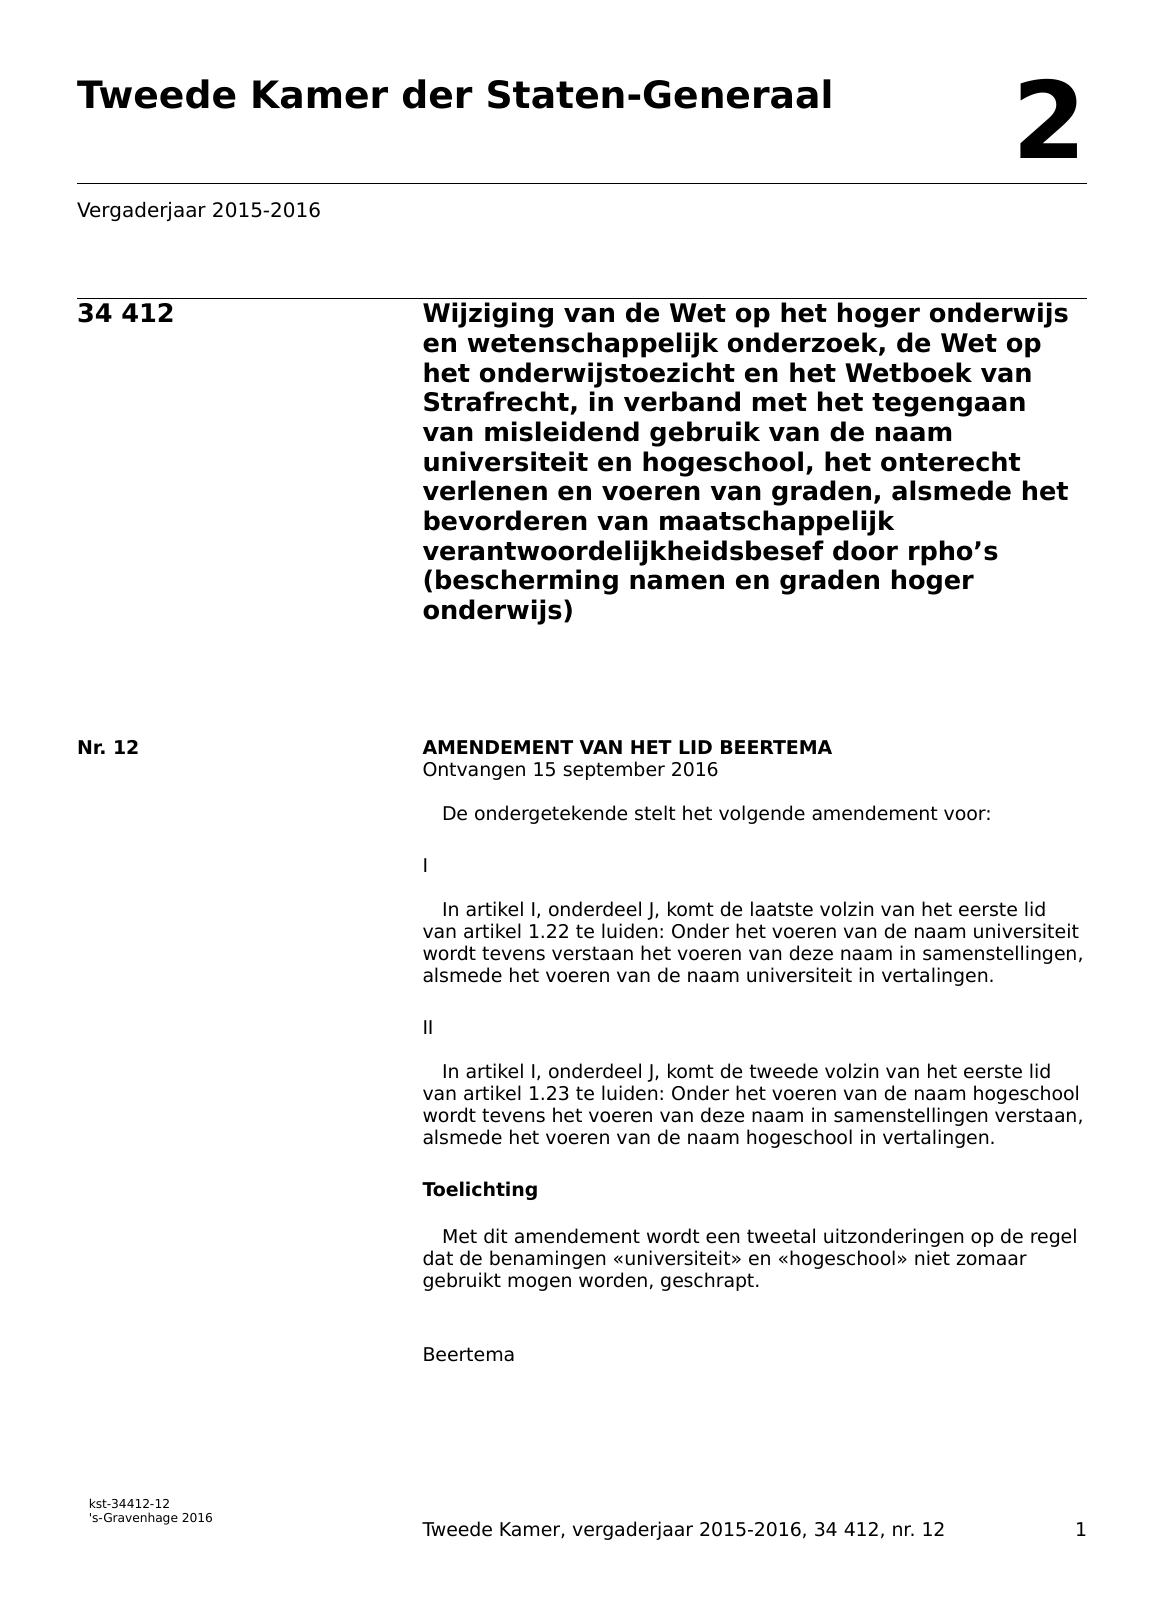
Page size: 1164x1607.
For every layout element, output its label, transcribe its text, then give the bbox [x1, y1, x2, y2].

text In artikel I, onderdeel J, komt de laatste volzin van het eerste lid van artikel 1.22 te luiden: Onder het voeren van de naam universiteit wordt tevens verstaan het voeren van deze naam in samenstellingen, alsmede het voeren van de naam universiteit in vertalingen. [422, 899, 1087, 987]
text kst-34412-12 [88, 1497, 323, 1511]
subtitle 34 412 Wijziging van de Wet op het hoger onderwijs en wetenschappelijk onderzoek, de Wet op het onderwijstoezicht en het Wetboek van Strafrecht, in verband met het tegengaan van misleidend gebruik van de naam universiteit en hogeschool, het onterecht verlenen en voeren van graden, alsmede het bevorderen van maatschappelijk verantwoordelijkheidsbesef door rpho’s (bescherming namen en graden hoger onderwijs) [77, 299, 1087, 626]
text De ondergetekende stelt het volgende amendement voor: [422, 803, 1087, 825]
text In artikel I, onderdeel J, komt de tweede volzin van het eerste lid van artikel 1.23 te luiden: Onder het voeren van de naam hogeschool wordt tevens het voeren van deze naam in samenstellingen verstaan, alsmede het voeren van de naam hogeschool in vertalingen. [422, 1061, 1087, 1149]
subtitle Nr. 12 AMENDEMENT VAN HET LID BEERTEMA [77, 737, 1087, 758]
text Met dit amendement wordt een tweetal uitzonderingen op de regel dat de benamingen «universiteit» en «hogeschool» niet zomaar gebruikt mogen worden, geschrapt. [422, 1226, 1087, 1292]
table_header Tweede Kamer der Staten-Generaal [77, 59, 886, 183]
text Ontvangen 15 september 2016 [422, 758, 1087, 781]
subtitle I [422, 855, 1087, 877]
text Beertema [422, 1322, 1087, 1366]
subtitle II [422, 1017, 1087, 1039]
subtitle Toelichting [422, 1179, 1087, 1201]
table_header 2 [886, 59, 1087, 183]
table_cell Vergaderjaar 2015-2016 [77, 184, 1087, 298]
text 's-Gravenhage 2016 [88, 1511, 323, 1525]
